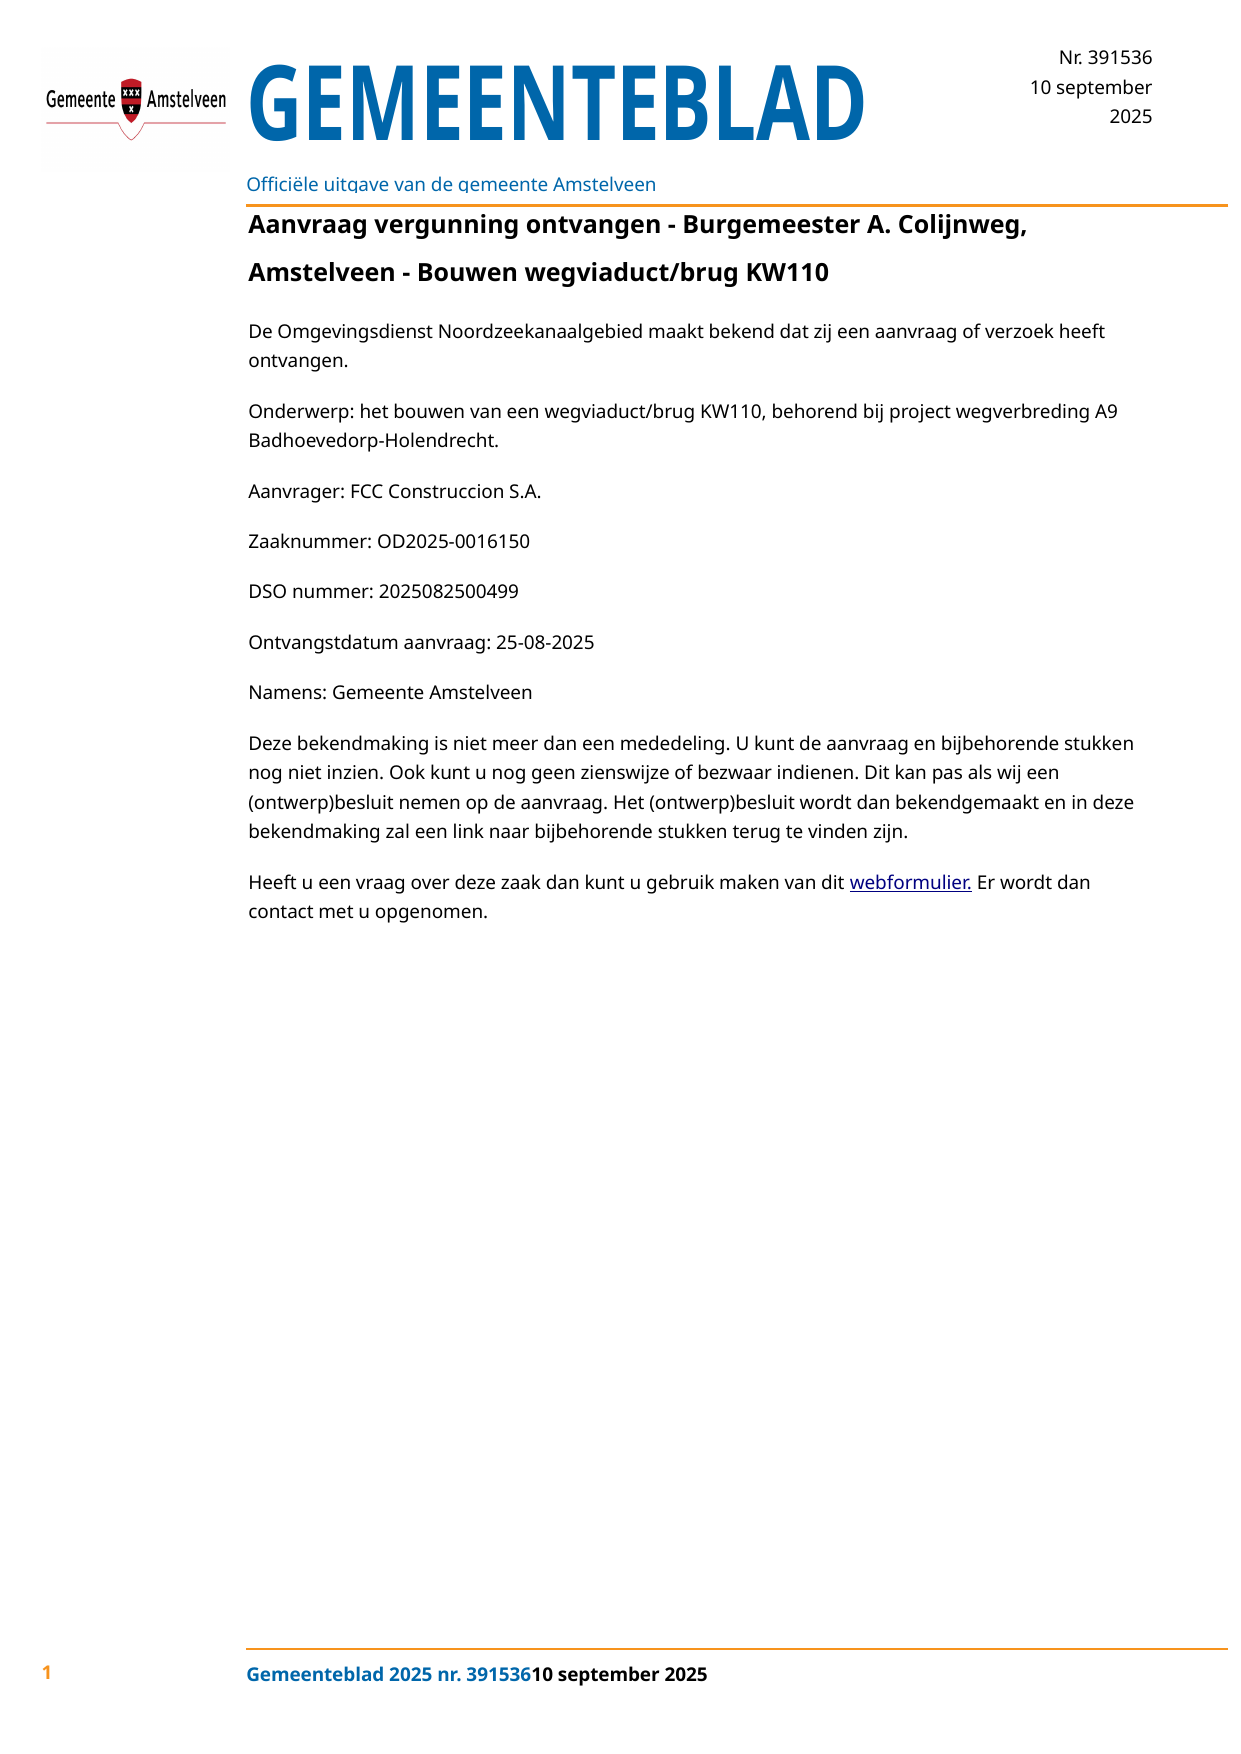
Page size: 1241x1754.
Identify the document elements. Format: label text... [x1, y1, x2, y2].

text Zaaknummer: OD2025-0016150 [248, 528, 1152, 554]
text De Omgevingsdienst Noordzeekanaalgebied maakt bekend dat zij een aanvraag of verzoek heeft ontvangen. [248, 318, 1152, 373]
text Ontvangstdatum aanvraag: 25-08-2025 [248, 629, 1152, 655]
text DSO nummer: 2025082500499 [248, 579, 1152, 604]
text Deze bekendmaking is niet meer dan een mededeling. U kunt de aanvraag en bijbehorende stukken nog niet inzien. Ook kunt u nog geen zienswijze of bezwaar indienen. Dit kan pas als wij een (ontwerp)besluit nemen op de aanvraag. Het (ontwerp)besluit wordt dan bekendgemaakt en in deze bekendmaking zal een link naar bijbehorende stukken terug te vinden zijn. [248, 730, 1152, 844]
picture [41, 47, 231, 172]
text Onderwerp: het bouwen van een wegviaduct/brug KW110, behorend bij project wegverbreding A9 Badhoevedorp-Holendrecht. [248, 398, 1152, 453]
text Namens: Gemeente Amstelveen [248, 679, 1152, 705]
text Aanvrager: FCC Construccion S.A. [248, 478, 1152, 504]
text Aanvraag vergunning ontvangen - Burgemeester A. Colijnweg, Amstelveen - Bouwen wegviaduct/brug KW110 [248, 207, 1152, 288]
text Heeft u een vraag over deze zaak dan kunt u gebruik maken van dit webformulier. Er wordt dan contact met u opgenomen. [248, 869, 1152, 924]
